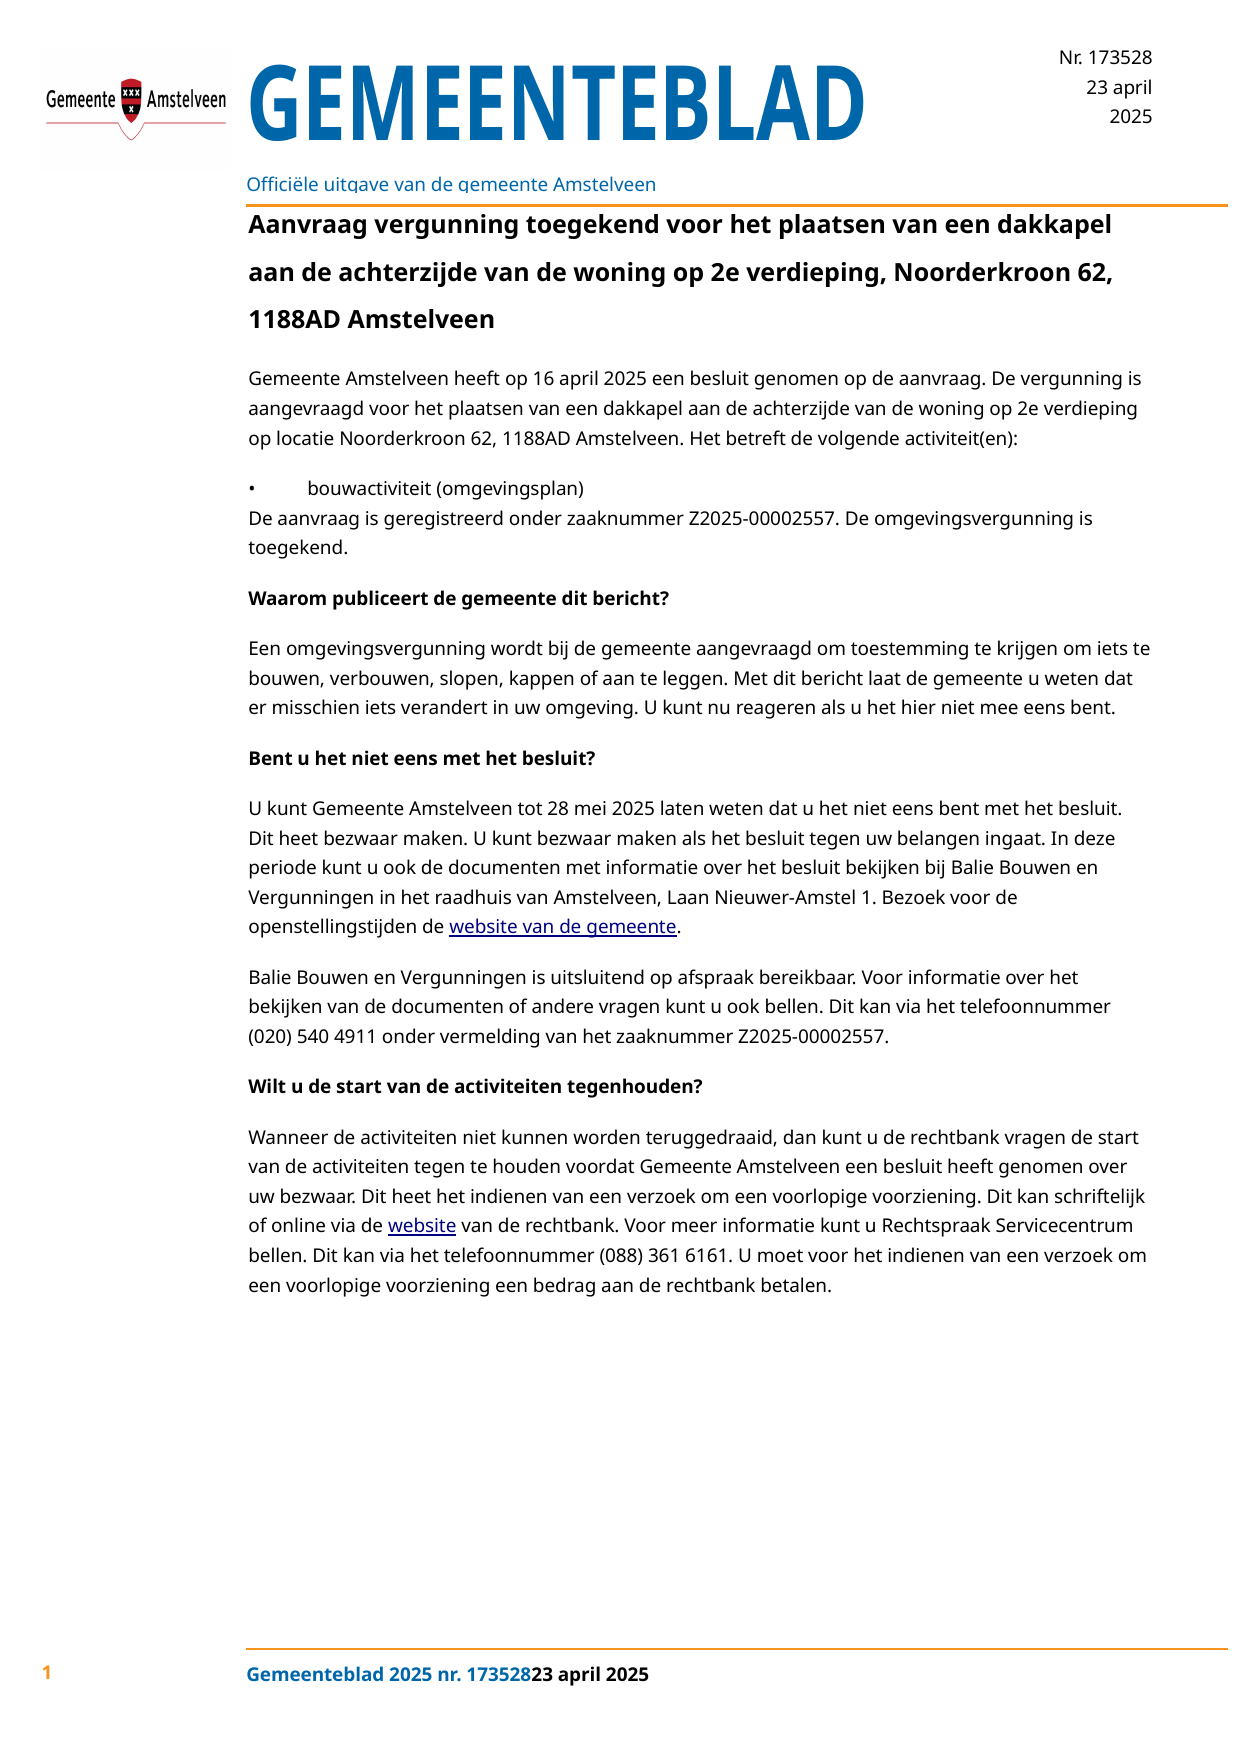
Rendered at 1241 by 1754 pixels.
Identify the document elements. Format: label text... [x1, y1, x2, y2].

text Balie Bouwen en Vergunningen is uitsluitend op afspraak bereikbaar. Voor informatie over het bekijken van de documenten of andere vragen kunt u ook bellen. Dit kan via het telefoonnummer (020) 540 4911 onder vermelding van het zaaknummer Z2025-00002557. [248, 964, 1152, 1049]
picture [41, 47, 231, 172]
text U kunt Gemeente Amstelveen tot 28 mei 2025 laten weten dat u het niet eens bent met het besluit. Dit heet bezwaar maken. U kunt bezwaar maken als het besluit tegen uw belangen ingaat. In deze periode kunt u ook de documenten met informatie over het besluit bekijken bij Balie Bouwen en Vergunningen in het raadhuis van Amstelveen, Laan Nieuwer-Amstel 1. Bezoek voor de openstellingstijden de website van de gemeente. [248, 795, 1152, 939]
text Bent u het niet eens met het besluit? [248, 745, 1152, 770]
text Waarom publiceert de gemeente dit bericht? [248, 585, 1152, 610]
text Wilt u de start van de activiteiten tegenhouden? [248, 1073, 1152, 1099]
text De aanvraag is geregistreerd onder zaaknummer Z2025-00002557. De omgevingsvergunning is toegekend. [248, 505, 1152, 560]
text Een omgevingsvergunning wordt bij de gemeente aangevraagd om toestemming te krijgen om iets te bouwen, verbouwen, slopen, kappen of aan te leggen. Met dit bericht laat de gemeente u weten dat er misschien iets verandert in uw omgeving. U kunt nu reageren als u het hier niet mee eens bent. [248, 635, 1152, 720]
text Aanvraag vergunning toegekend voor het plaatsen van een dakkapel aan de achterzijde van de woning op 2e verdieping, Noorderkroon 62, 1188AD Amstelveen [248, 207, 1152, 336]
text Wanneer de activiteiten niet kunnen worden teruggedraaid, dan kunt u de rechtbank vragen de start van de activiteiten tegen te houden voordat Gemeente Amstelveen een besluit heeft genomen over uw bezwaar. Dit heet het indienen van een verzoek om een voorlopige voorziening. Dit kan schriftelijk of online via de website van de rechtbank. Voor meer informatie kunt u Rechtspraak Servicecentrum bellen. Dit kan via het telefoonnummer (088) 361 6161. U moet voor het indienen van een verzoek om een voorlopige voorziening een bedrag aan de rechtbank betalen. [248, 1124, 1152, 1297]
text Gemeente Amstelveen heeft op 16 april 2025 een besluit genomen op de aanvraag. De vergunning is aangevraagd voor het plaatsen van een dakkapel aan de achterzijde van de woning op 2e verdieping op locatie Noorderkroon 62, 1188AD Amstelveen. Het betreft de volgende activiteit(en): [248, 366, 1152, 450]
list bouwactiviteit (omgevingsplan) [248, 475, 1152, 501]
